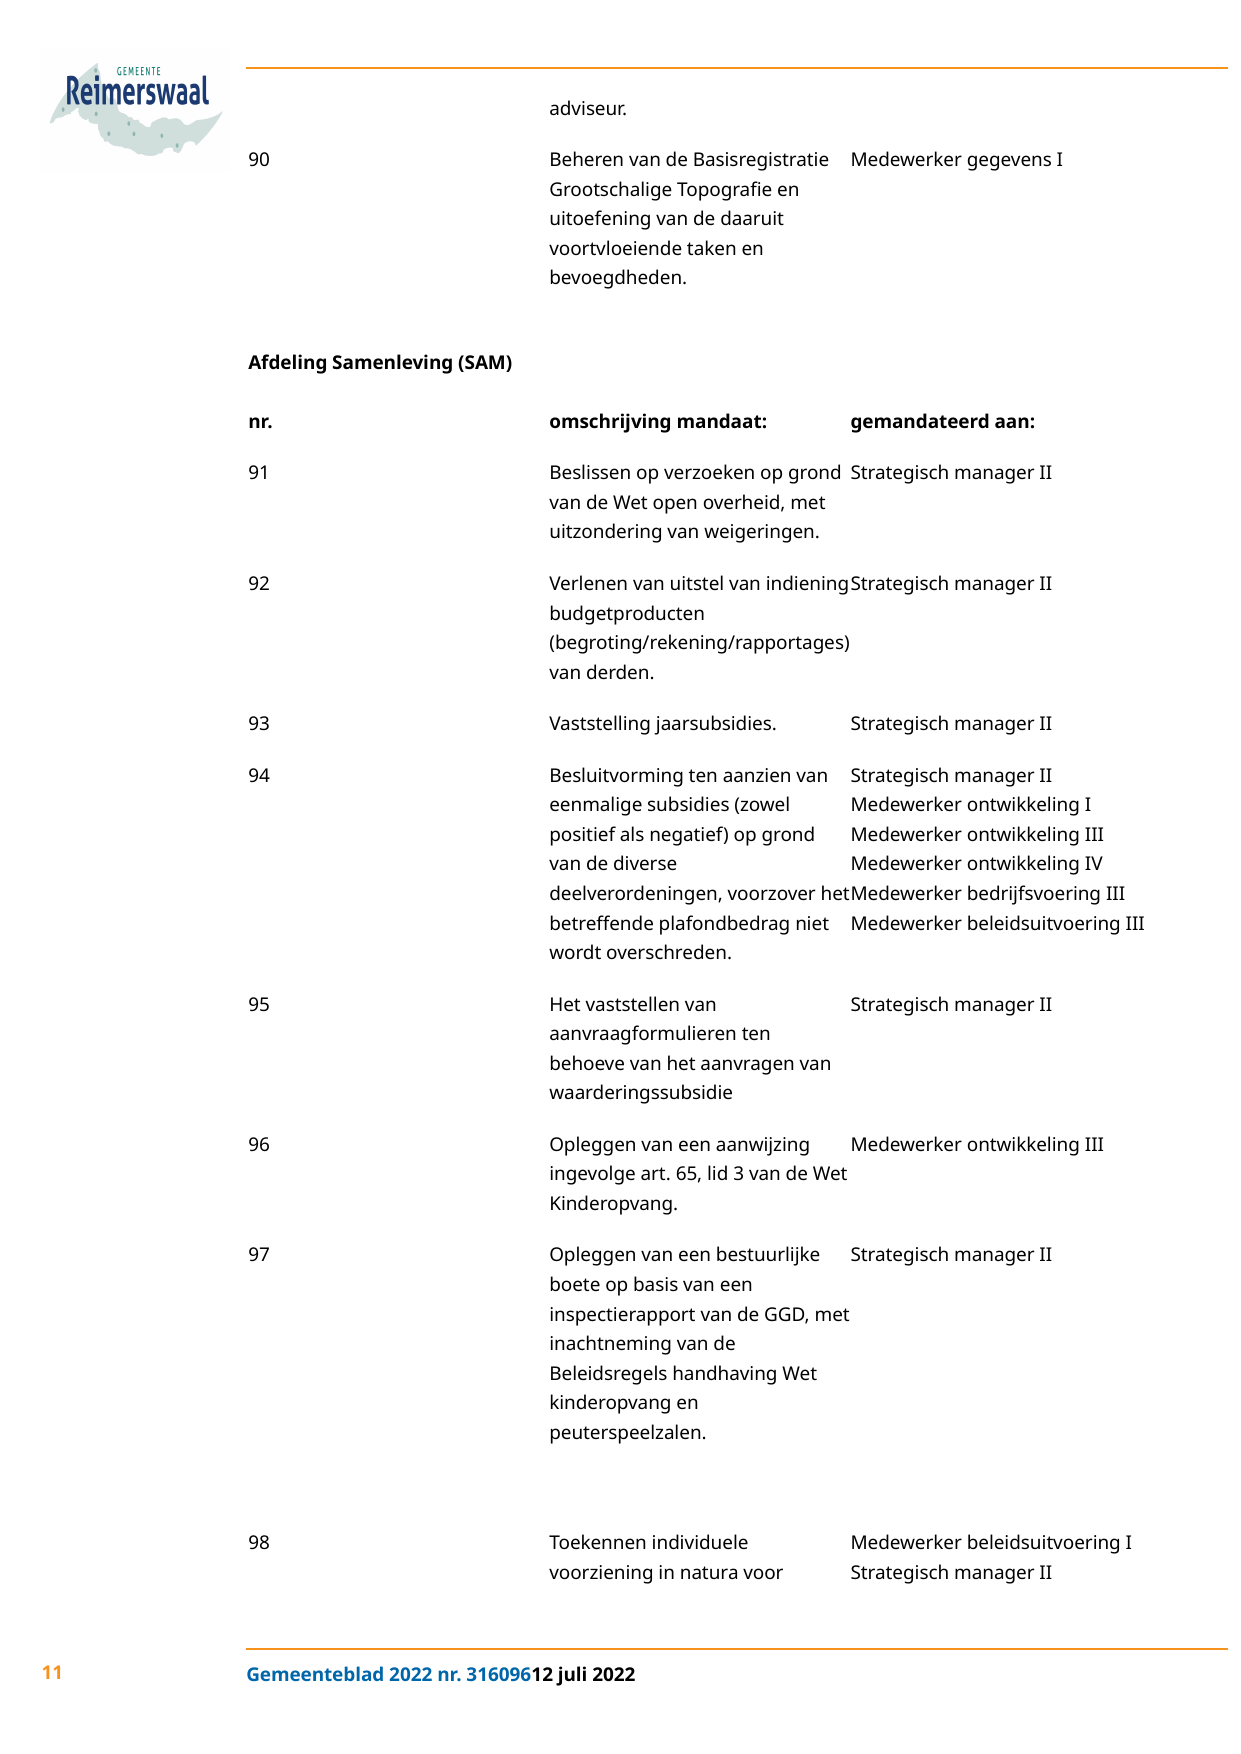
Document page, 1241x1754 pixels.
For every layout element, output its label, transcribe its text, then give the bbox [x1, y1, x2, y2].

table_cell Strategisch manager II [850, 570, 1152, 685]
table_cell [248, 736, 549, 762]
table_cell [549, 1445, 850, 1471]
table_cell Medewerker ontwikkeling III [850, 1131, 1152, 1216]
table_cell adviseur. [549, 95, 850, 121]
table_cell [248, 290, 549, 316]
table_cell [549, 736, 850, 762]
table_cell [248, 685, 549, 710]
table_cell [248, 1105, 549, 1131]
table_cell [248, 434, 549, 459]
table_cell 96 [248, 1131, 549, 1216]
table_cell Verlenen van uitstel van indiening budgetproducten (begroting/rekening/rapportages) van derden. [549, 570, 850, 685]
table_cell [248, 1216, 549, 1242]
table_cell [850, 965, 1152, 991]
table_cell Medewerker beleidsuitvoering I Strategisch manager II [850, 1529, 1152, 1584]
table_cell Opleggen van een bestuurlijke boete op basis van een inspectierapport van de GGD, met inachtneming van de Beleidsregels handhaving Wet kinderopvang en peuterspeelzalen. [549, 1242, 850, 1445]
picture [41, 47, 231, 172]
table_cell Strategisch manager II Medewerker ontwikkeling I Medewerker ontwikkeling III Medewerker ontwikkeling IV Medewerker bedrijfsvoering III Medewerker beleidsuitvoering III [850, 762, 1152, 965]
text Afdeling Samenleving (SAM) [248, 349, 1152, 374]
table_cell Medewerker gegevens I [850, 146, 1152, 290]
table_cell Besluitvorming ten aanzien van eenmalige subsidies (zowel positief als negatief) op grond van de diverse deelverordeningen, voorzover het betreffende plafondbedrag niet wordt overschreden. [549, 762, 850, 965]
table_cell Strategisch manager II [850, 991, 1152, 1105]
table_cell 93 [248, 710, 549, 736]
table_cell [850, 685, 1152, 710]
table_header [850, 1504, 1152, 1529]
table_cell [549, 685, 850, 710]
table_cell [850, 1445, 1152, 1471]
table_cell Opleggen van een aanwijzing ingevolge art. 65, lid 3 van de Wet Kinderopvang. [549, 1131, 850, 1216]
table_header [248, 1504, 549, 1529]
table_cell 90 [248, 146, 549, 290]
table_cell [549, 1105, 850, 1131]
table_header nr. [248, 408, 549, 434]
table_cell [549, 290, 850, 316]
table_cell [850, 95, 1152, 121]
table_cell [549, 965, 850, 991]
table_cell [850, 545, 1152, 570]
table_cell 91 [248, 460, 549, 544]
table_cell [549, 434, 850, 459]
table_cell [549, 121, 850, 146]
table_cell 95 [248, 991, 549, 1105]
table_cell Beslissen op verzoeken op grond van de Wet open overheid, met uitzondering van weigeringen. [549, 460, 850, 544]
table_cell [850, 290, 1152, 316]
table_cell [549, 1216, 850, 1242]
table_cell [850, 1216, 1152, 1242]
table_cell Het vaststellen van aanvraagformulieren ten behoeve van het aanvragen van waarderingssubsidie [549, 991, 850, 1105]
table_header gemandateerd aan: [850, 408, 1152, 434]
table_header [549, 1504, 850, 1529]
table_cell [850, 121, 1152, 146]
table_cell [850, 1105, 1152, 1131]
table_cell Strategisch manager II [850, 1242, 1152, 1445]
table_cell Strategisch manager II [850, 710, 1152, 736]
table_cell Strategisch manager II [850, 460, 1152, 544]
table_cell 94 [248, 762, 549, 965]
table_cell [248, 545, 549, 570]
table_cell [850, 434, 1152, 459]
table_cell [248, 95, 549, 121]
table_cell [248, 965, 549, 991]
table_cell [850, 736, 1152, 762]
table_cell 97 [248, 1242, 549, 1445]
table_cell 98 [248, 1529, 549, 1584]
table_cell Toekennen individuele voorziening in natura voor [549, 1529, 850, 1584]
table_cell [248, 121, 549, 146]
table_header omschrijving mandaat: [549, 408, 850, 434]
table_cell [549, 545, 850, 570]
table_cell Beheren van de Basisregistratie Grootschalige Topografie en uitoefening van de daaruit voortvloeiende taken en bevoegdheden. [549, 146, 850, 290]
table_cell 92 [248, 570, 549, 685]
table_cell Vaststelling jaarsubsidies. [549, 710, 850, 736]
table_cell [248, 1445, 549, 1471]
